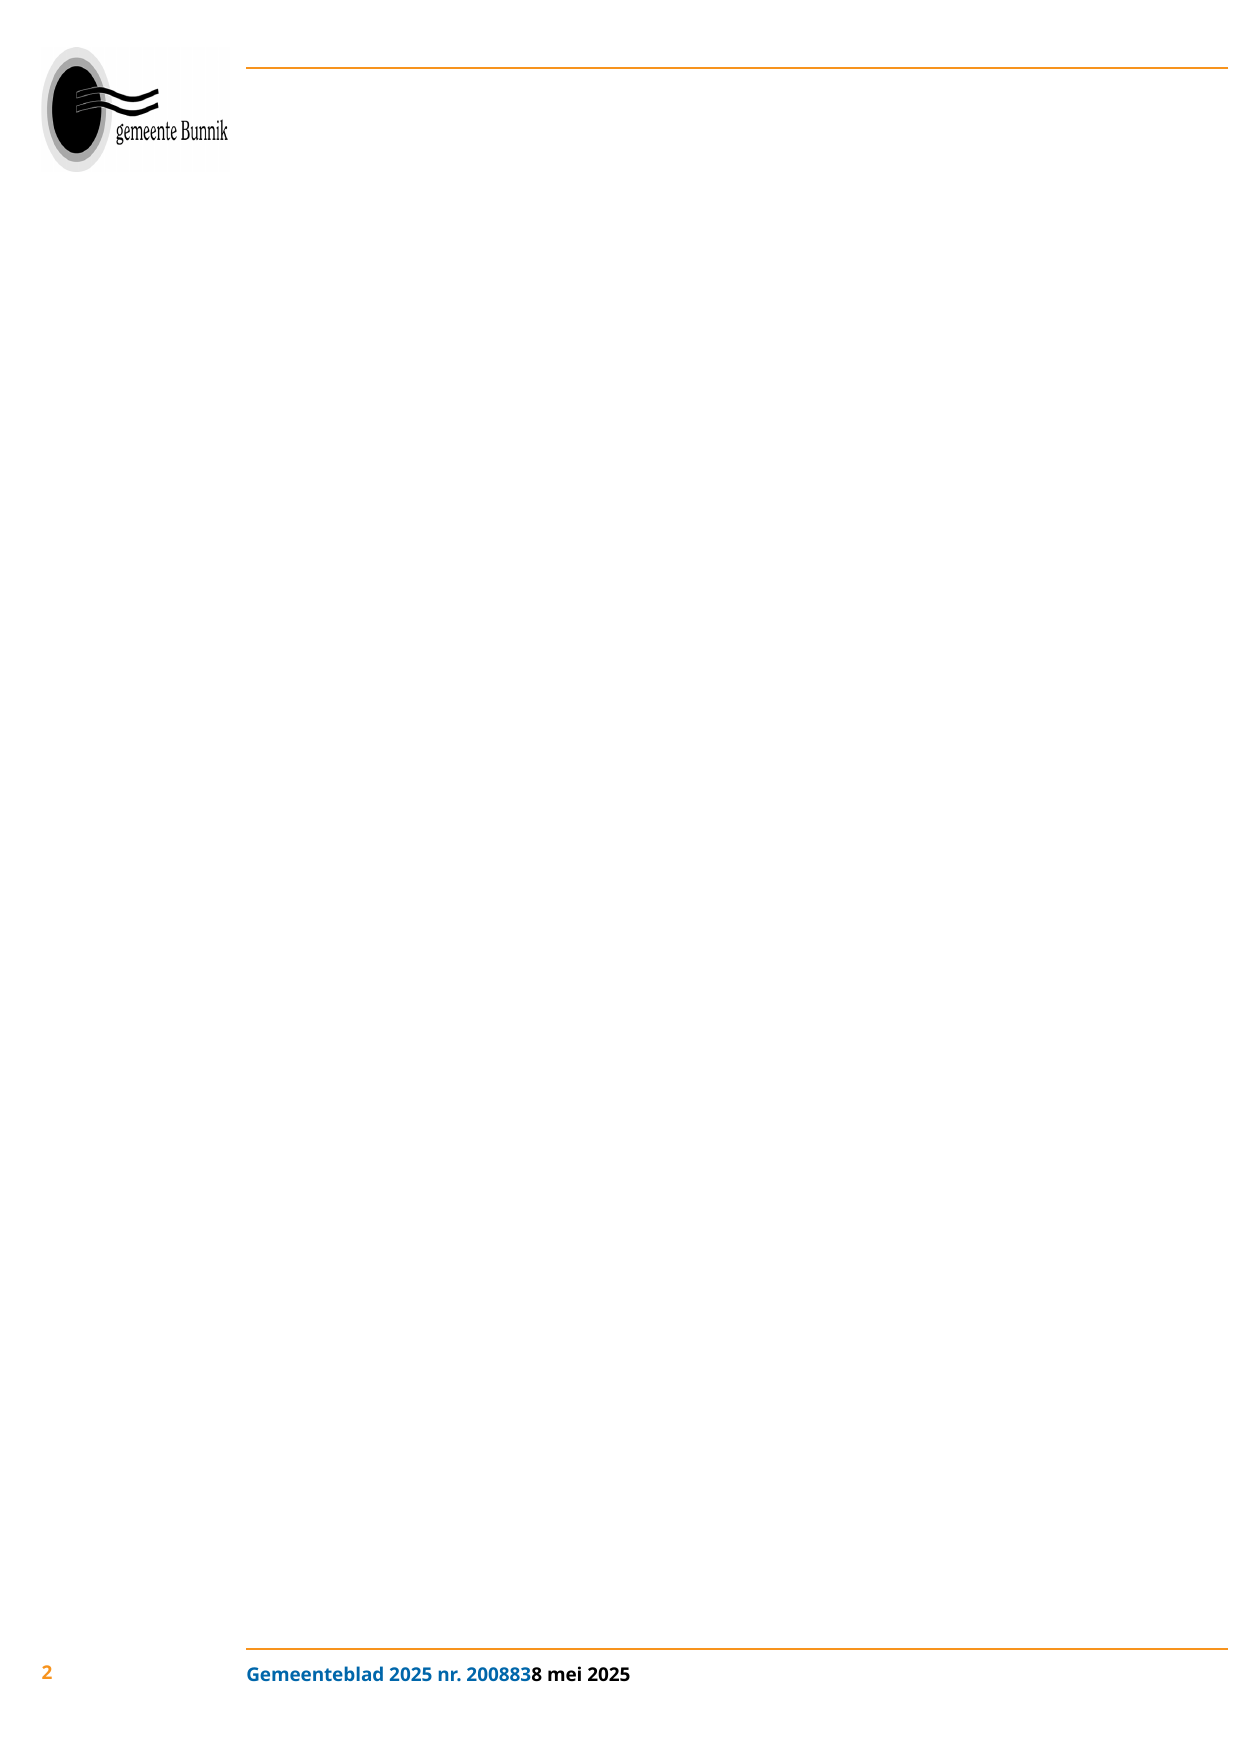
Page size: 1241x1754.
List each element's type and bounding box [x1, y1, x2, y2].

picture [41, 47, 231, 172]
